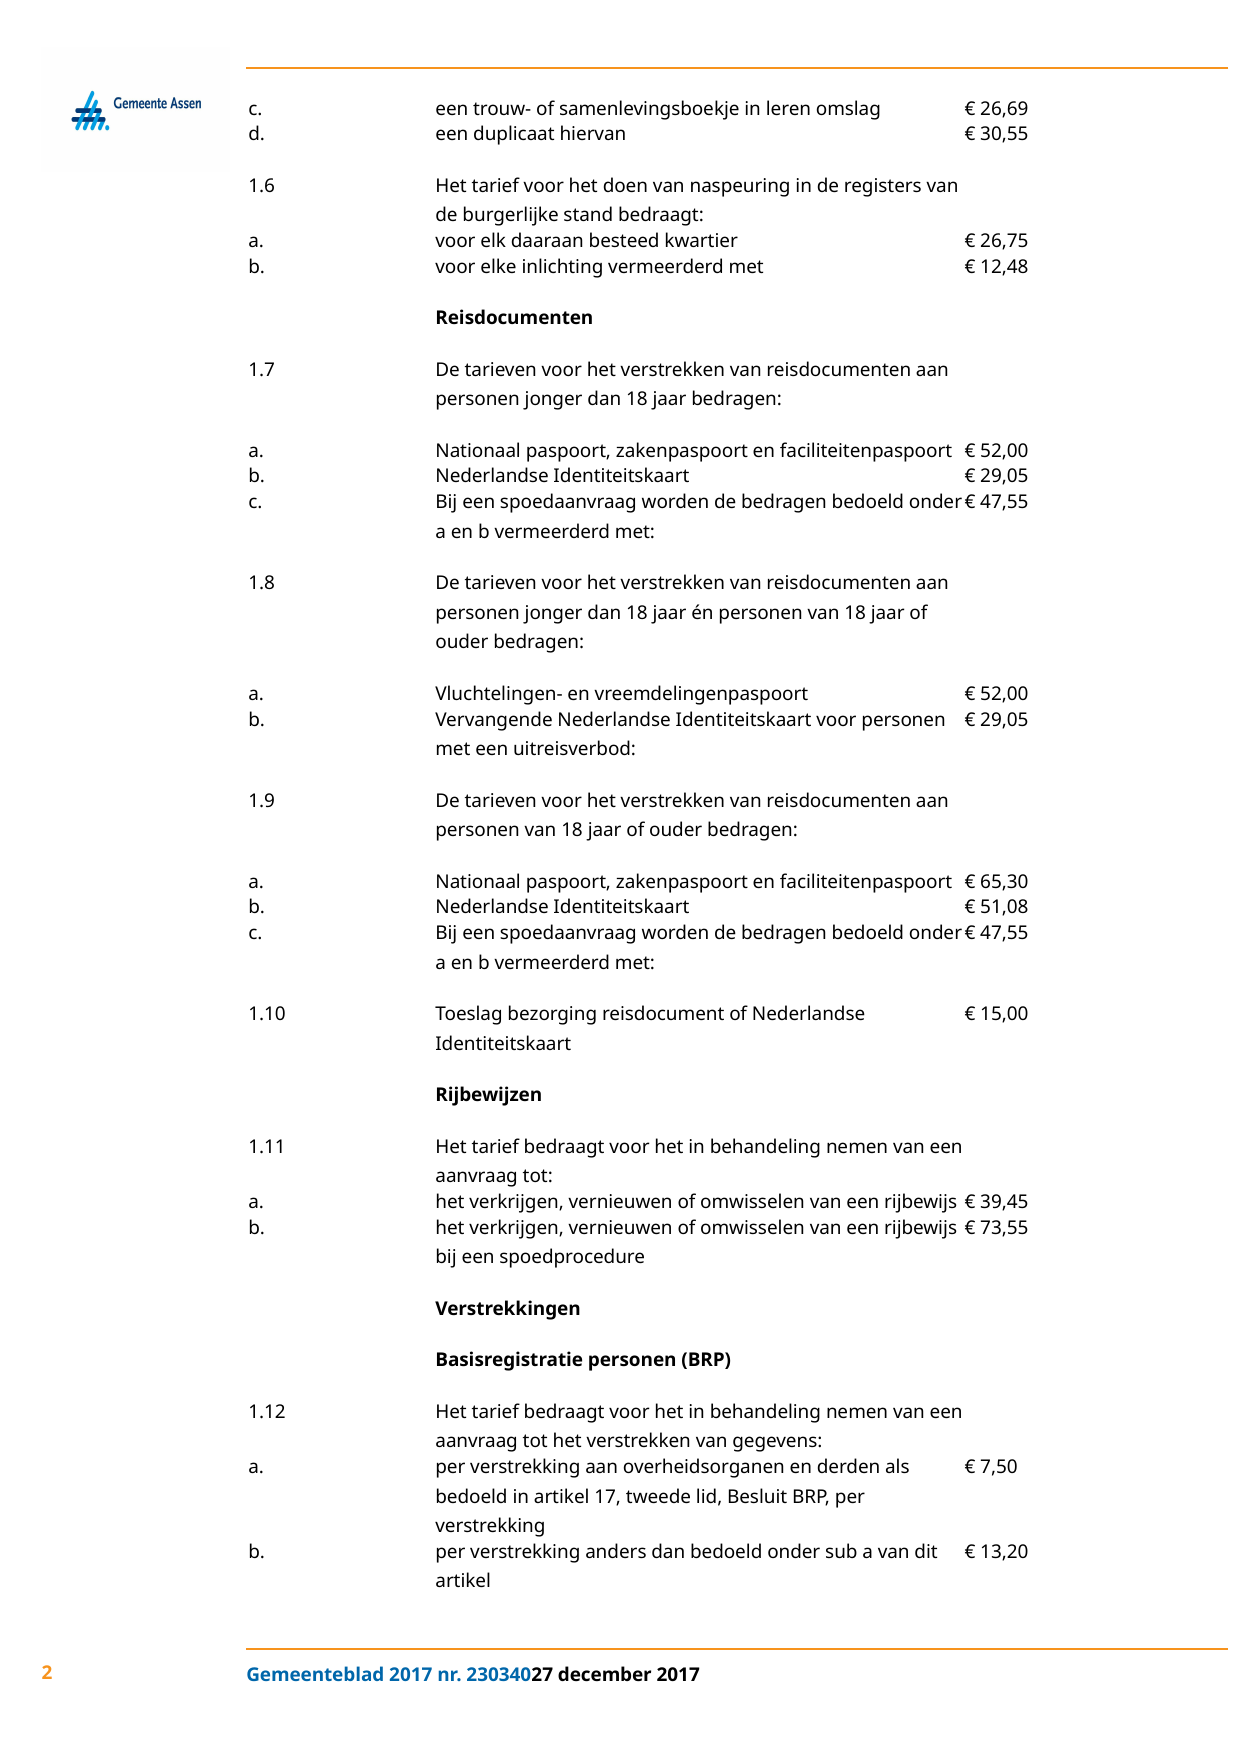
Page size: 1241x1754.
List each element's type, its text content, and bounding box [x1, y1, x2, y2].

table_cell [435, 411, 964, 437]
table_cell per verstrekking aan overheidsorganen en derden als bedoeld in artikel 17, tweede lid, Besluit BRP, per verstrekking [435, 1453, 964, 1538]
table_cell b. [248, 1214, 435, 1269]
table_cell [435, 146, 964, 172]
table_cell [435, 544, 964, 569]
table_cell a. [248, 1188, 435, 1214]
table_cell 1.8 [248, 570, 435, 654]
table_cell [248, 146, 435, 172]
table_cell [964, 1321, 1152, 1346]
picture [41, 47, 231, 172]
table_cell [964, 975, 1152, 1000]
table_cell [248, 1056, 435, 1081]
table_cell het verkrijgen, vernieuwen of omwisselen van een rijbewijs bij een spoedprocedure [435, 1214, 964, 1269]
table_cell [964, 787, 1152, 842]
table_cell c. [248, 919, 435, 975]
table_cell b. [248, 463, 435, 488]
table_cell Vluchtelingen- en vreemdelingenpaspoort [435, 680, 964, 706]
table_cell [964, 1056, 1152, 1081]
table_cell [964, 1133, 1152, 1188]
table_cell [435, 1372, 964, 1398]
table_cell voor elke inlichting vermeerderd met [435, 253, 964, 279]
table_cell [964, 146, 1152, 172]
table_cell [248, 761, 435, 787]
table_cell c. [248, 489, 435, 544]
table_cell [964, 411, 1152, 437]
table_cell [435, 1269, 964, 1295]
table_cell Nederlandse Identiteitskaart [435, 463, 964, 488]
table_cell € 15,00 [964, 1000, 1152, 1056]
table_cell [248, 975, 435, 1000]
table_cell [964, 1346, 1152, 1372]
table_cell per verstrekking anders dan bedoeld onder sub a van dit artikel [435, 1538, 964, 1593]
table_cell een duplicaat hiervan [435, 121, 964, 146]
table_cell Toeslag bezorging reisdocument of Nederlandse Identiteitskaart [435, 1000, 964, 1056]
table_cell [964, 305, 1152, 330]
table_cell De tarieven voor het verstrekken van reisdocumenten aan personen jonger dan 18 jaar én personen van 18 jaar of ouder bedragen: [435, 570, 964, 654]
table_cell € 13,20 [964, 1538, 1152, 1593]
table_cell 1.11 [248, 1133, 435, 1188]
table_cell [964, 1398, 1152, 1453]
table_cell Nationaal paspoort, zakenpaspoort en faciliteitenpaspoort [435, 437, 964, 463]
table_cell [435, 1056, 964, 1081]
table_cell € 51,08 [964, 894, 1152, 919]
table_cell Het tarief bedraagt voor het in behandeling nemen van een aanvraag tot: [435, 1133, 964, 1188]
table_cell € 12,48 [964, 253, 1152, 279]
table_cell [248, 1269, 435, 1295]
table_cell [964, 279, 1152, 304]
table_cell [964, 570, 1152, 654]
table_cell het verkrijgen, vernieuwen of omwisselen van een rijbewijs [435, 1188, 964, 1214]
table_cell a. [248, 1453, 435, 1538]
table_cell [435, 761, 964, 787]
table_cell [964, 1269, 1152, 1295]
table_cell [248, 1372, 435, 1398]
table_cell € 26,69 [964, 95, 1152, 121]
table_cell [248, 330, 435, 356]
table_cell [248, 842, 435, 868]
table_cell € 65,30 [964, 868, 1152, 894]
table_cell b. [248, 253, 435, 279]
table_cell € 52,00 [964, 437, 1152, 463]
table_cell De tarieven voor het verstrekken van reisdocumenten aan personen van 18 jaar of ouder bedragen: [435, 787, 964, 842]
table_cell a. [248, 680, 435, 706]
table_cell Nederlandse Identiteitskaart [435, 894, 964, 919]
table_cell [964, 544, 1152, 569]
table_cell [248, 1295, 435, 1321]
table_cell een trouw- of samenlevingsboekje in leren omslag [435, 95, 964, 121]
table_cell Basisregistratie personen (BRP) [435, 1346, 964, 1372]
table_cell [248, 411, 435, 437]
table_cell Bij een spoedaanvraag worden de bedragen bedoeld onder a en b vermeerderd met: [435, 489, 964, 544]
table_cell [964, 172, 1152, 227]
table_cell [248, 544, 435, 569]
table_cell Het tarief voor het doen van naspeuring in de registers van de burgerlijke stand bedraagt: [435, 172, 964, 227]
table_cell Verstrekkingen [435, 1295, 964, 1321]
table_cell [248, 1321, 435, 1346]
table_cell [248, 305, 435, 330]
table_cell Nationaal paspoort, zakenpaspoort en faciliteitenpaspoort [435, 868, 964, 894]
table_cell a. [248, 868, 435, 894]
table_cell [435, 1107, 964, 1133]
table_cell Rijbewijzen [435, 1081, 964, 1107]
table_cell a. [248, 437, 435, 463]
table_cell Bij een spoedaanvraag worden de bedragen bedoeld onder a en b vermeerderd met: [435, 919, 964, 975]
table_cell [248, 1107, 435, 1133]
table_cell d. [248, 121, 435, 146]
table_cell b. [248, 1538, 435, 1593]
table_cell 1.6 [248, 172, 435, 227]
table_cell 1.7 [248, 356, 435, 411]
table_cell b. [248, 706, 435, 761]
table_cell € 52,00 [964, 680, 1152, 706]
table_cell [964, 842, 1152, 868]
table_cell [964, 1372, 1152, 1398]
table_cell € 30,55 [964, 121, 1152, 146]
table_cell Reisdocumenten [435, 305, 964, 330]
table_cell € 47,55 [964, 919, 1152, 975]
table_cell € 39,45 [964, 1188, 1152, 1214]
table_cell [964, 1081, 1152, 1107]
table_cell [248, 1346, 435, 1372]
table_cell € 29,05 [964, 463, 1152, 488]
table_cell [435, 975, 964, 1000]
table_cell 1.9 [248, 787, 435, 842]
table_cell 1.12 [248, 1398, 435, 1453]
table_cell voor elk daaraan besteed kwartier [435, 227, 964, 253]
table_cell [248, 654, 435, 680]
table_cell a. [248, 227, 435, 253]
table_cell [964, 356, 1152, 411]
table_cell [248, 1081, 435, 1107]
table_cell [964, 1107, 1152, 1133]
table_cell b. [248, 894, 435, 919]
table_cell € 7,50 [964, 1453, 1152, 1538]
table_cell € 73,55 [964, 1214, 1152, 1269]
table_cell Vervangende Nederlandse Identiteitskaart voor personen met een uitreisverbod: [435, 706, 964, 761]
table_cell [964, 654, 1152, 680]
table_cell € 29,05 [964, 706, 1152, 761]
table_cell € 26,75 [964, 227, 1152, 253]
table_cell [435, 842, 964, 868]
table_cell [435, 279, 964, 304]
table_cell [248, 279, 435, 304]
table_cell De tarieven voor het verstrekken van reisdocumenten aan personen jonger dan 18 jaar bedragen: [435, 356, 964, 411]
table_cell [964, 761, 1152, 787]
table_cell Het tarief bedraagt voor het in behandeling nemen van een aanvraag tot het verstrekken van gegevens: [435, 1398, 964, 1453]
table_cell [435, 1321, 964, 1346]
table_cell [964, 330, 1152, 356]
table_cell [964, 1295, 1152, 1321]
table_cell [435, 654, 964, 680]
table_cell 1.10 [248, 1000, 435, 1056]
table_cell [435, 330, 964, 356]
table_cell c. [248, 95, 435, 121]
table_cell € 47,55 [964, 489, 1152, 544]
